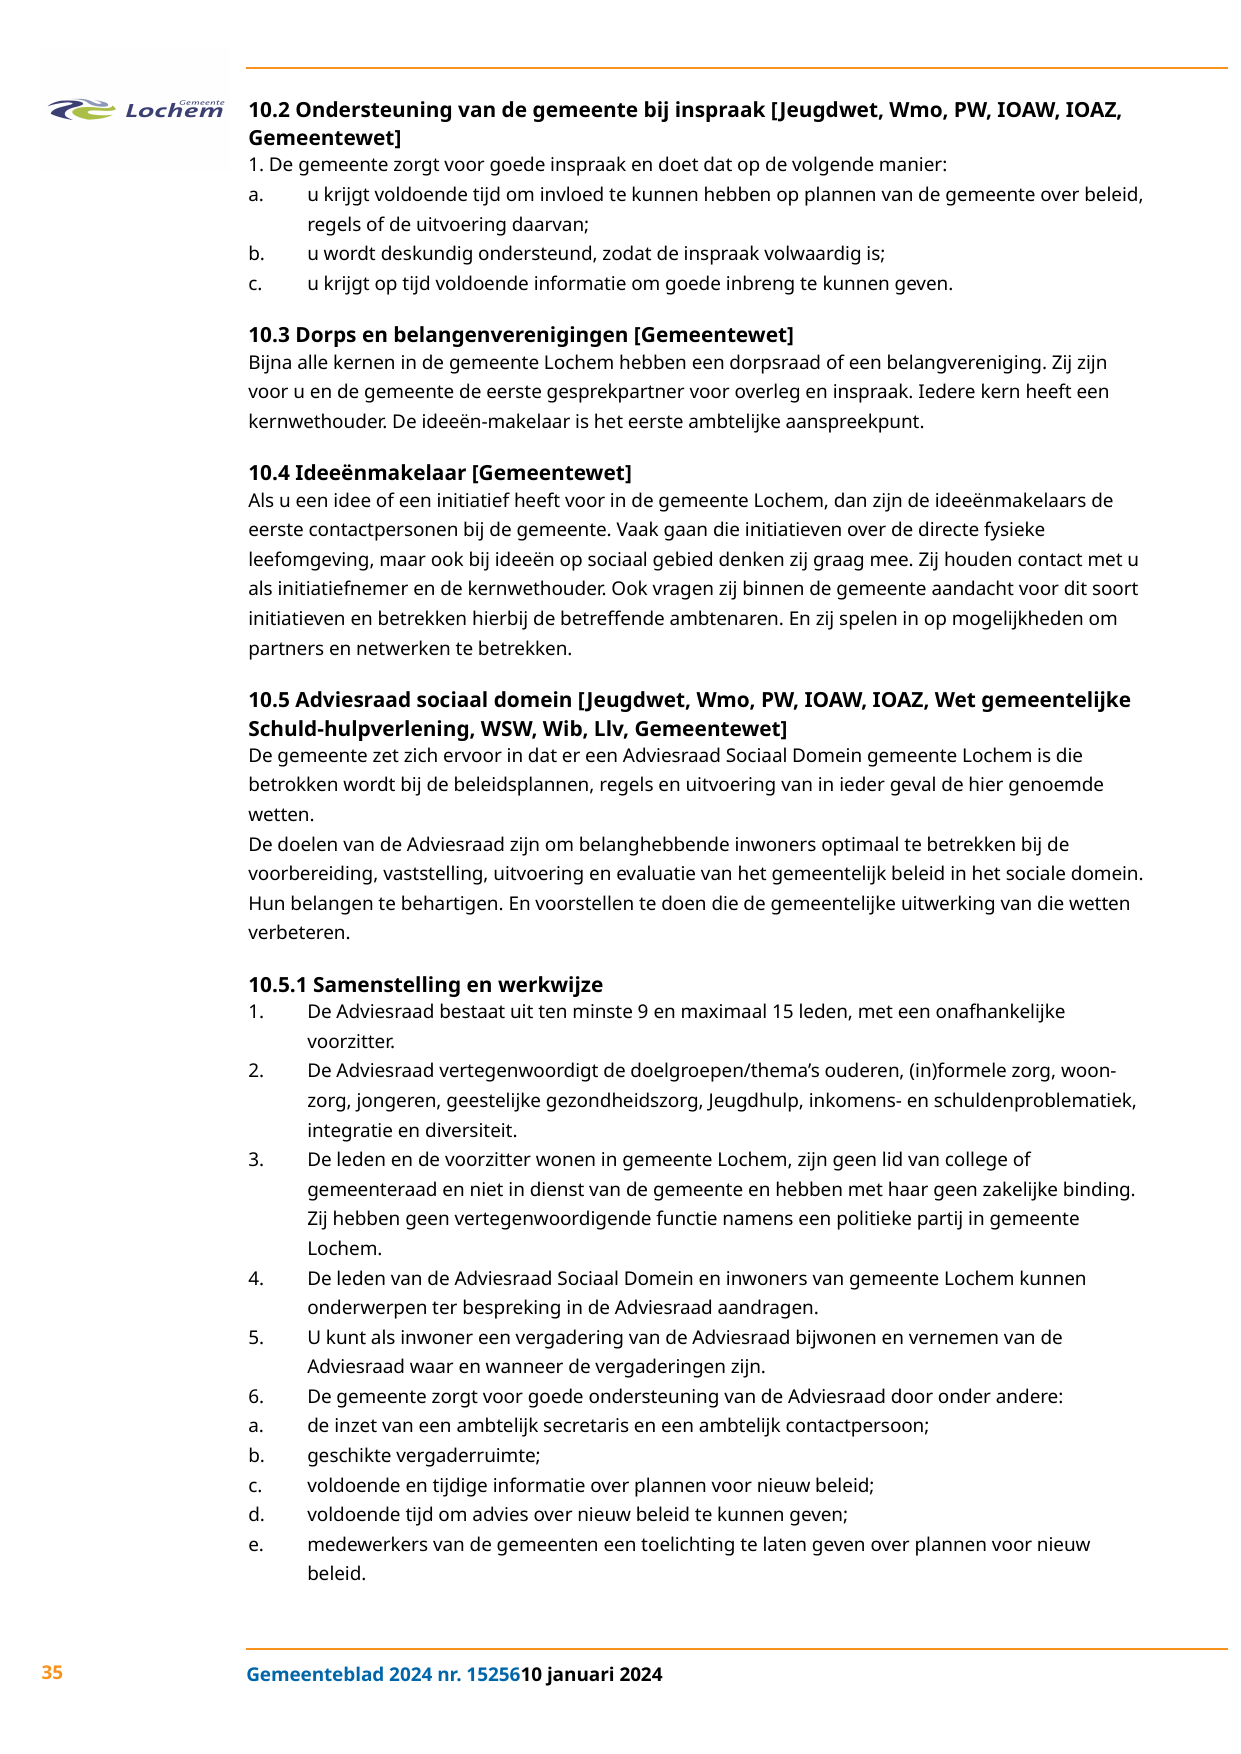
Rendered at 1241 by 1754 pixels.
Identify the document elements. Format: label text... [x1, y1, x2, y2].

text 10.4 Ideeënmakelaar [Gemeentewet] [248, 458, 1152, 487]
text Als u een idee of een initiatief heeft voor in de gemeente Lochem, dan zijn de ideeënmakelaars de eerste contactpersonen bij de gemeente. Vaak gaan die initiatieven over de directe fysieke leefomgeving, maar ook bij ideeën op sociaal gebied denken zij graag mee. Zij houden contact met u als initiatiefnemer en de kernwethouder. Ook vragen zij binnen de gemeente aandacht voor dit soort initiatieven en betrekken hierbij de betreffende ambtenaren. En zij spelen in op mogelijkheden om partners en netwerken te betrekken. [248, 487, 1152, 661]
list U kunt als inwoner een vergadering van de Adviesraad bijwonen en vernemen van de Adviesraad waar en wanneer de vergaderingen zijn. [248, 1324, 1152, 1379]
list De leden van de Adviesraad Sociaal Domein en inwoners van gemeente Lochem kunnen onderwerpen ter bespreking in de Adviesraad aandragen. [248, 1265, 1152, 1320]
text 10.3 Dorps en belangenverenigingen [Gemeentewet] [248, 320, 1152, 349]
list u krijgt op tijd voldoende informatie om goede inbreng te kunnen geven. [248, 270, 1152, 296]
text Bijna alle kernen in de gemeente Lochem hebben een dorpsraad of een belangvereniging. Zij zijn voor u en de gemeente de eerste gesprekpartner voor overleg en inspraak. Iedere kern heeft een kernwethouder. De ideeën-makelaar is het eerste ambtelijke aanspreekpunt. [248, 349, 1152, 434]
picture [41, 47, 231, 172]
text 1. De gemeente zorgt voor goede inspraak en doet dat op de volgende manier: [248, 152, 1152, 177]
list De Adviesraad vertegenwoordigt de doelgroepen/thema’s ouderen, (in)formele zorg, woon-zorg, jongeren, geestelijke gezondheidszorg, Jeugdhulp, inkomens- en schuldenproblematiek, integratie en diversiteit. [248, 1058, 1152, 1142]
text 10.5 Adviesraad sociaal domein [Jeugdwet, Wmo, PW, IOAW, IOAZ, Wet gemeentelijke Schuld-hulpverlening, WSW, Wib, Llv, Gemeentewet] [248, 685, 1152, 742]
list u wordt deskundig ondersteund, zodat de inspraak volwaardig is; [248, 240, 1152, 266]
list De gemeente zorgt voor goede ondersteuning van de Adviesraad door onder andere: [248, 1383, 1152, 1409]
list medewerkers van de gemeenten een toelichting te laten geven over plannen voor nieuw beleid. [248, 1531, 1152, 1586]
text De gemeente zet zich ervoor in dat er een Adviesraad Sociaal Domein gemeente Lochem is die betrokken wordt bij de beleidsplannen, regels en uitvoering van in ieder geval de hier genoemde wetten. [248, 742, 1152, 827]
list u krijgt voldoende tijd om invloed te kunnen hebben op plannen van de gemeente over beleid, regels of de uitvoering daarvan; [248, 181, 1152, 237]
list voldoende en tijdige informatie over plannen voor nieuw beleid; [248, 1472, 1152, 1497]
text 10.5.1 Samenstelling en werkwijze [248, 970, 1152, 998]
text De doelen van de Adviesraad zijn om belanghebbende inwoners optimaal te betrekken bij de voorbereiding, vaststelling, uitvoering en evaluatie van het gemeentelijk beleid in het sociale domein. Hun belangen te behartigen. En voorstellen te doen die de gemeentelijke uitwerking van die wetten verbeteren. [248, 831, 1152, 945]
list De Adviesraad bestaat uit ten minste 9 en maximaal 15 leden, met een onafhankelijke voorzitter. [248, 998, 1152, 1054]
list voldoende tijd om advies over nieuw beleid te kunnen geven; [248, 1501, 1152, 1527]
text 10.2 Ondersteuning van de gemeente bij inspraak [Jeugdwet, Wmo, PW, IOAW, IOAZ, Gemeentewet] [248, 95, 1152, 152]
list De leden en de voorzitter wonen in gemeente Lochem, zijn geen lid van college of gemeenteraad en niet in dienst van de gemeente en hebben met haar geen zakelijke binding. Zij hebben geen vertegenwoordigende functie namens een politieke partij in gemeente Lochem. [248, 1146, 1152, 1261]
list geschikte vergaderruimte; [248, 1442, 1152, 1468]
list de inzet van een ambtelijk secretaris en een ambtelijk contactpersoon; [248, 1413, 1152, 1438]
